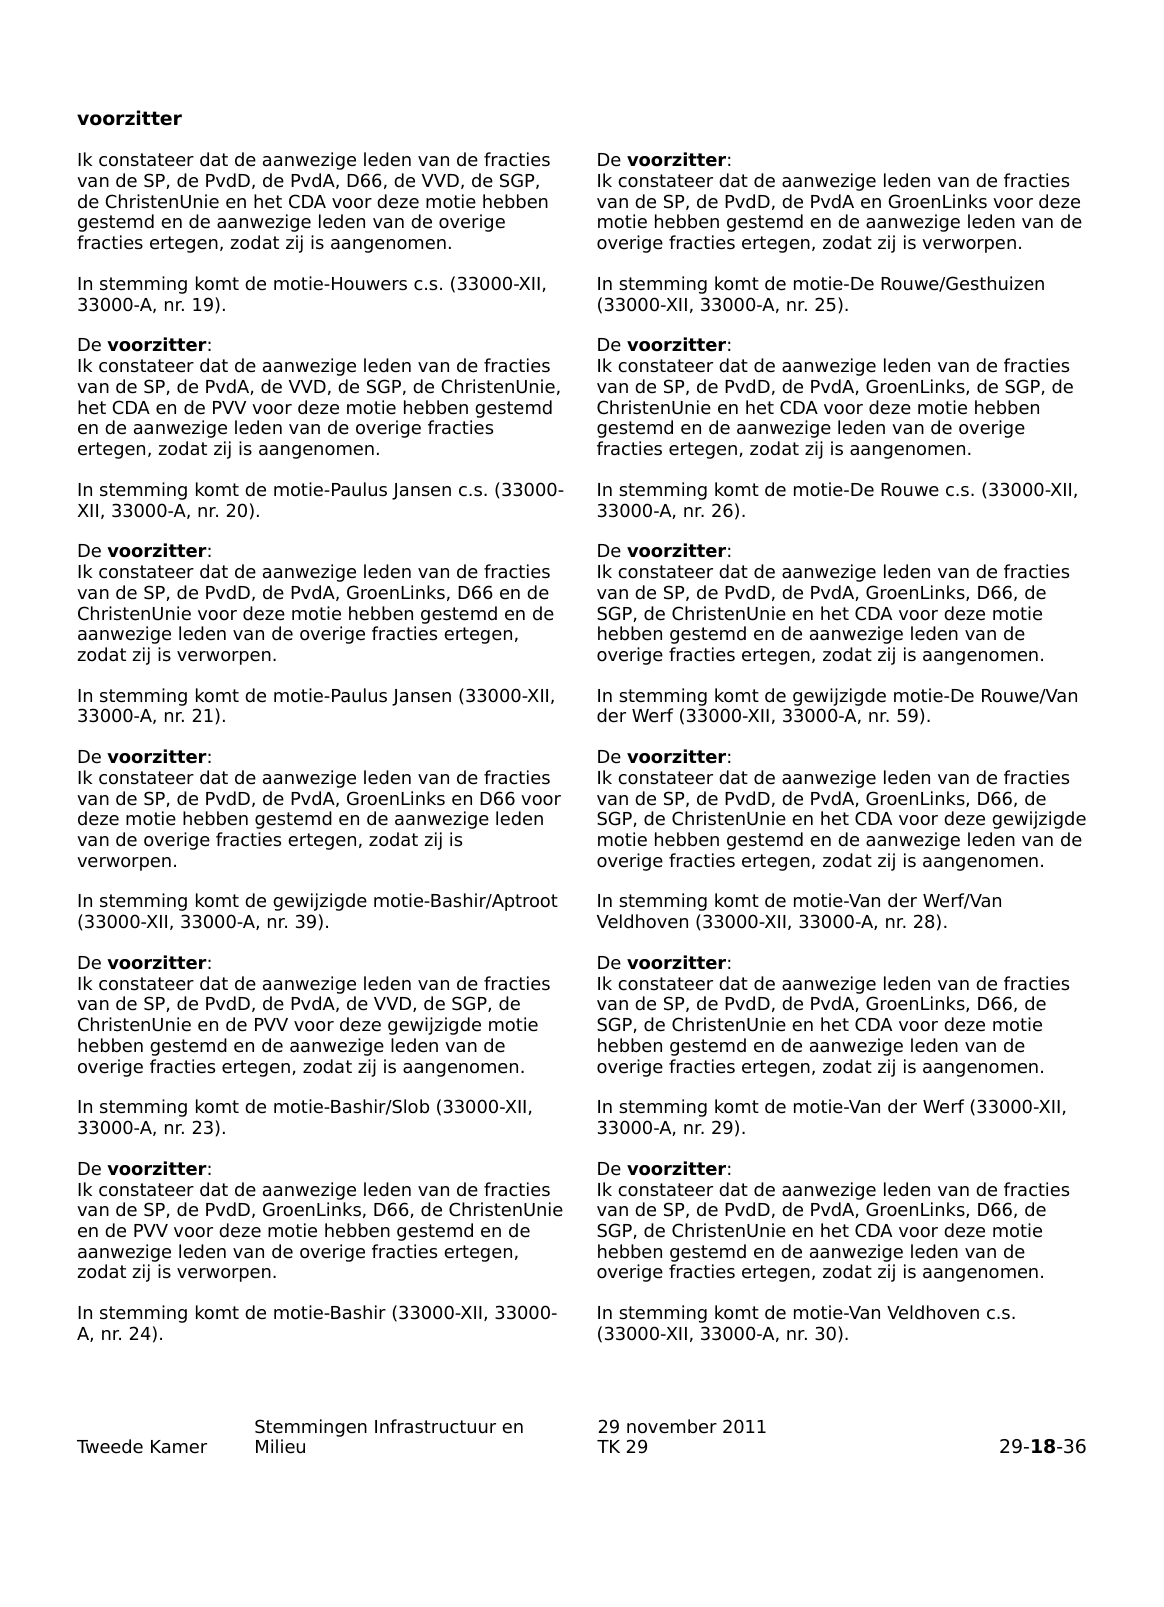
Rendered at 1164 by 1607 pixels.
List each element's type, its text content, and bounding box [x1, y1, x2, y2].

text In stemming komt de motie-Paulus Jansen c.s. (33000-XII, 33000-A, nr. 20). [77, 480, 567, 521]
text In stemming komt de motie-Van der Werf/Van Veldhoven (33000-XII, 33000-A, nr. 28). [596, 891, 1087, 933]
text In stemming komt de motie-Van der Werf (33000-XII, 33000-A, nr. 29). [596, 1097, 1087, 1139]
text In stemming komt de motie-De Rouwe c.s. (33000-XII, 33000-A, nr. 26). [596, 480, 1087, 521]
text Ik constateer dat de aanwezige leden van de fracties van de SP, de PvdD, de PvdA, D66, de VVD, de SGP, de ChristenUnie en het CDA voor deze motie hebben gestemd en de aanwezige leden van de overige fracties ertegen, zodat zij is aangenomen. [77, 150, 567, 254]
text In stemming komt de motie-De Rouwe/Gesthuizen (33000-XII, 33000-A, nr. 25). [596, 274, 1087, 315]
text Ik constateer dat de aanwezige leden van de fracties van de SP, de PvdD, de PvdA, GroenLinks, D66, de SGP, de ChristenUnie en het CDA voor deze motie hebben gestemd en de aanwezige leden van de overige fracties ertegen, zodat zij is aangenomen. [596, 562, 1087, 666]
text In stemming komt de motie-Van Veldhoven c.s. (33000-XII, 33000-A, nr. 30). [596, 1303, 1087, 1344]
text De voorzitter: [77, 335, 567, 356]
text Ik constateer dat de aanwezige leden van de fracties van de SP, de PvdA, de VVD, de SGP, de ChristenUnie, het CDA en de PVV voor deze motie hebben gestemd en de aanwezige leden van de overige fracties ertegen, zodat zij is aangenomen. [77, 356, 567, 460]
text De voorzitter: [77, 953, 567, 973]
text De voorzitter: [596, 335, 1087, 356]
text In stemming komt de gewijzigde motie-Bashir/Aptroot (33000-XII, 33000-A, nr. 39). [77, 891, 567, 933]
text De voorzitter: [77, 541, 567, 562]
text De voorzitter: [596, 1159, 1087, 1179]
text In stemming komt de motie-Paulus Jansen (33000-XII, 33000-A, nr. 21). [77, 686, 567, 727]
text In stemming komt de gewijzigde motie-De Rouwe/Van der Werf (33000-XII, 33000-A, nr. 59). [596, 686, 1087, 727]
text De voorzitter: [77, 747, 567, 768]
text Ik constateer dat de aanwezige leden van de fracties van de SP, de PvdD, de PvdA, GroenLinks, D66, de SGP, de ChristenUnie en het CDA voor deze motie hebben gestemd en de aanwezige leden van de overige fracties ertegen, zodat zij is aangenomen. [596, 1179, 1087, 1283]
text De voorzitter: [596, 150, 1087, 171]
text Ik constateer dat de aanwezige leden van de fracties van de SP, de PvdD, de PvdA, GroenLinks, de SGP, de ChristenUnie en het CDA voor deze motie hebben gestemd en de aanwezige leden van de overige fracties ertegen, zodat zij is aangenomen. [596, 356, 1087, 460]
text Ik constateer dat de aanwezige leden van de fracties van de SP, de PvdD, de PvdA, GroenLinks, D66, de SGP, de ChristenUnie en het CDA voor deze motie hebben gestemd en de aanwezige leden van de overige fracties ertegen, zodat zij is aangenomen. [596, 973, 1087, 1077]
text Ik constateer dat de aanwezige leden van de fracties van de SP, de PvdD, de PvdA, GroenLinks, D66, de SGP, de ChristenUnie en het CDA voor deze gewijzigde motie hebben gestemd en de aanwezige leden van de overige fracties ertegen, zodat zij is aangenomen. [596, 768, 1087, 871]
text Ik constateer dat de aanwezige leden van de fracties van de SP, de PvdD, de PvdA, GroenLinks en D66 voor deze motie hebben gestemd en de aanwezige leden van de overige fracties ertegen, zodat zij is verworpen. [77, 768, 567, 871]
text Ik constateer dat de aanwezige leden van de fracties van de SP, de PvdD, de PvdA en GroenLinks voor deze motie hebben gestemd en de aanwezige leden van de overige fracties ertegen, zodat zij is verworpen. [596, 171, 1087, 254]
text De voorzitter: [596, 953, 1087, 973]
text In stemming komt de motie-Bashir (33000-XII, 33000-A, nr. 24). [77, 1303, 567, 1344]
text Ik constateer dat de aanwezige leden van de fracties van de SP, de PvdD, de PvdA, GroenLinks, D66 en de ChristenUnie voor deze motie hebben gestemd en de aanwezige leden van de overige fracties ertegen, zodat zij is verworpen. [77, 562, 567, 666]
text In stemming komt de motie-Houwers c.s. (33000-XII, 33000-A, nr. 19). [77, 274, 567, 315]
text Ik constateer dat de aanwezige leden van de fracties van de SP, de PvdD, de PvdA, de VVD, de SGP, de ChristenUnie en de PVV voor deze gewijzigde motie hebben gestemd en de aanwezige leden van de overige fracties ertegen, zodat zij is aangenomen. [77, 973, 567, 1077]
text De voorzitter: [596, 541, 1087, 562]
text De voorzitter: [77, 1159, 567, 1179]
text Ik constateer dat de aanwezige leden van de fracties van de SP, de PvdD, GroenLinks, D66, de ChristenUnie en de PVV voor deze motie hebben gestemd en de aanwezige leden van de overige fracties ertegen, zodat zij is verworpen. [77, 1179, 567, 1283]
text In stemming komt de motie-Bashir/Slob (33000-XII, 33000-A, nr. 23). [77, 1097, 567, 1139]
text De voorzitter: [596, 747, 1087, 768]
